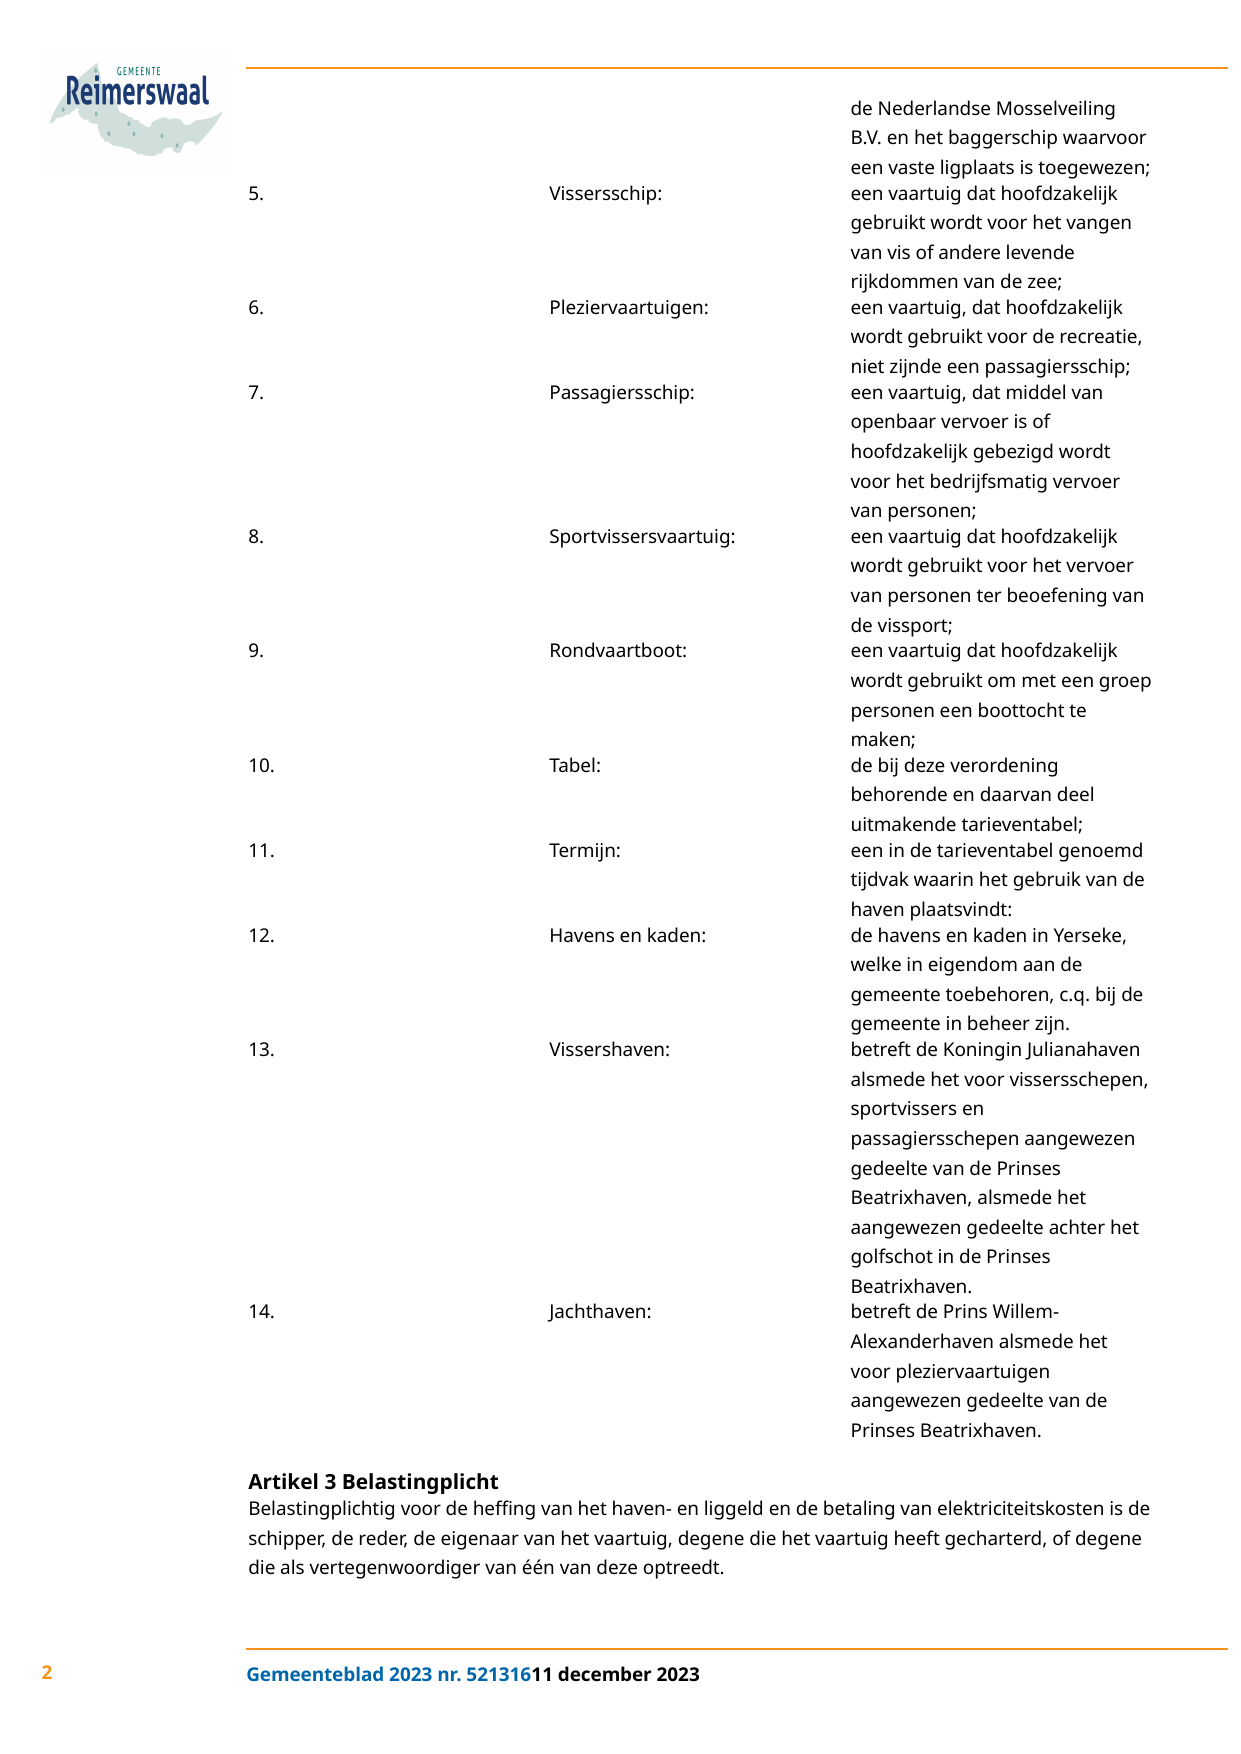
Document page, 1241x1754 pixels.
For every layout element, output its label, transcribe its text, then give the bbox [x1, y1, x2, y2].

table_cell een vaartuig dat hoofdzakelijk gebruikt wordt voor het vangen van vis of andere levende rijkdommen van de zee; [850, 180, 1152, 294]
table_cell betreft de Prins Willem-Alexanderhaven alsmede het voor pleziervaartuigen aangewezen gedeelte van de Prinses Beatrixhaven. [850, 1299, 1152, 1443]
table_cell 11. [248, 837, 549, 922]
table_cell een in de tarieventabel genoemd tijdvak waarin het gebruik van de haven plaatsvindt: [850, 837, 1152, 922]
table_cell Termijn: [549, 837, 850, 922]
text Artikel 3 Belastingplicht [248, 1467, 1152, 1495]
table_cell een vaartuig, dat hoofdzakelijk wordt gebruikt voor de recreatie, niet zijnde een passagiersschip; [850, 294, 1152, 379]
table_cell 5. [248, 180, 549, 294]
table_cell 12. [248, 922, 549, 1036]
picture [41, 47, 231, 172]
table_cell Havens en kaden: [549, 922, 850, 1036]
table_cell Sportvissersvaartuig: [549, 523, 850, 638]
table_cell 13. [248, 1036, 549, 1299]
table_cell de Nederlandse Mosselveiling B.V. en het baggerschip waarvoor een vaste ligplaats is toegewezen; [850, 95, 1152, 180]
table_cell 14. [248, 1299, 549, 1443]
table_cell Jachthaven: [549, 1299, 850, 1443]
table_cell de bij deze verordening behorende en daarvan deel uitmakende tarieventabel; [850, 752, 1152, 837]
table_cell betreft de Koningin Julianahaven alsmede het voor vissersschepen, sportvissers en passagiersschepen aangewezen gedeelte van de Prinses Beatrixhaven, alsmede het aangewezen gedeelte achter het golfschot in de Prinses Beatrixhaven. [850, 1036, 1152, 1299]
table_cell een vaartuig dat hoofdzakelijk wordt gebruikt om met een groep personen een boottocht te maken; [850, 638, 1152, 752]
table_cell [549, 95, 850, 180]
table_cell een vaartuig dat hoofdzakelijk wordt gebruikt voor het vervoer van personen ter beoefening van de vissport; [850, 523, 1152, 638]
table_cell Vissershaven: [549, 1036, 850, 1299]
table_cell 10. [248, 752, 549, 837]
table_cell 8. [248, 523, 549, 638]
table_cell [248, 95, 549, 180]
table_cell een vaartuig, dat middel van openbaar vervoer is of hoofdzakelijk gebezigd wordt voor het bedrijfsmatig vervoer van personen; [850, 379, 1152, 523]
table_cell Vissersschip: [549, 180, 850, 294]
table_cell 6. [248, 294, 549, 379]
table_cell 7. [248, 379, 549, 523]
table_cell Tabel: [549, 752, 850, 837]
table_cell Rondvaartboot: [549, 638, 850, 752]
table_cell Passagiersschip: [549, 379, 850, 523]
table_cell Pleziervaartuigen: [549, 294, 850, 379]
table_cell de havens en kaden in Yerseke, welke in eigendom aan de gemeente toebehoren, c.q. bij de gemeente in beheer zijn. [850, 922, 1152, 1036]
text Belastingplichtig voor de heffing van het haven- en liggeld en de betaling van elektriciteitskosten is de schipper, de reder, de eigenaar van het vaartuig, degene die het vaartuig heeft gecharterd, of degene die als vertegenwoordiger van één van deze optreedt. [248, 1495, 1152, 1580]
table_cell 9. [248, 638, 549, 752]
